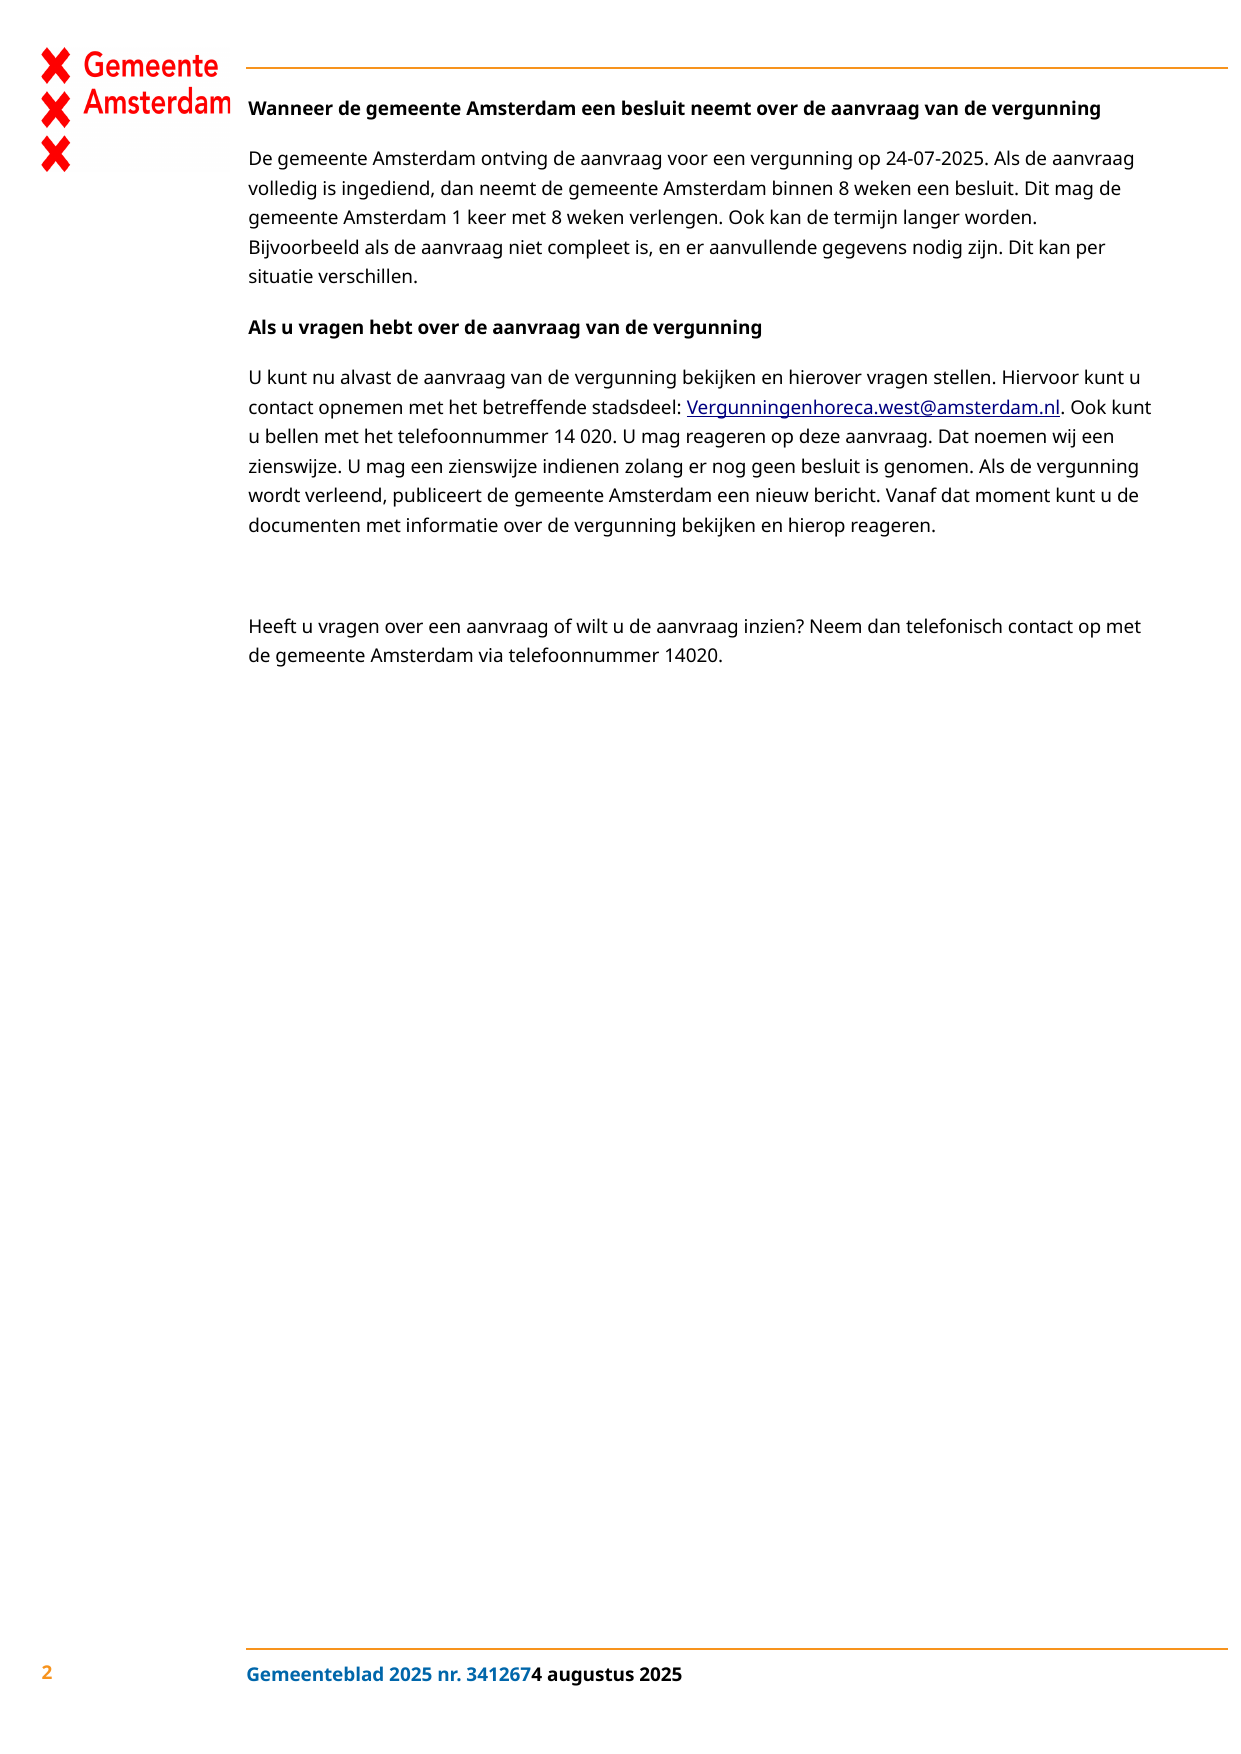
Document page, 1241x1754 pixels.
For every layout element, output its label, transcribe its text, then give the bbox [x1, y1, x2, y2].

text Als u vragen hebt over de aanvraag van de vergunning [248, 314, 1152, 340]
text Wanneer de gemeente Amsterdam een besluit neemt over de aanvraag van de vergunning [248, 95, 1152, 121]
text U kunt nu alvast de aanvraag van de vergunning bekijken en hierover vragen stellen. Hiervoor kunt u contact opnemen met het betreffende stadsdeel: Vergunningenhoreca.west@amsterdam.nl. Ook kunt u bellen met het telefoonnummer 14 020. U mag reageren op deze aanvraag. Dat noemen wij een zienswijze. U mag een zienswijze indienen zolang er nog geen besluit is genomen. Als de vergunning wordt verleend, publiceert de gemeente Amsterdam een nieuw bericht. Vanaf dat moment kunt u de documenten met informatie over de vergunning bekijken en hierop reageren. [248, 364, 1152, 538]
text De gemeente Amsterdam ontving de aanvraag voor een vergunning op 24-07-2025. Als de aanvraag volledig is ingediend, dan neemt de gemeente Amsterdam binnen 8 weken een besluit. Dit mag de gemeente Amsterdam 1 keer met 8 weken verlengen. Ook kan de termijn langer worden. Bijvoorbeeld als de aanvraag niet compleet is, en er aanvullende gegevens nodig zijn. Dit kan per situatie verschillen. [248, 145, 1152, 289]
picture [41, 47, 231, 172]
text Heeft u vragen over een aanvraag of wilt u de aanvraag inzien? Neem dan telefonisch contact op met de gemeente Amsterdam via telefoonnummer 14020. [248, 613, 1152, 668]
